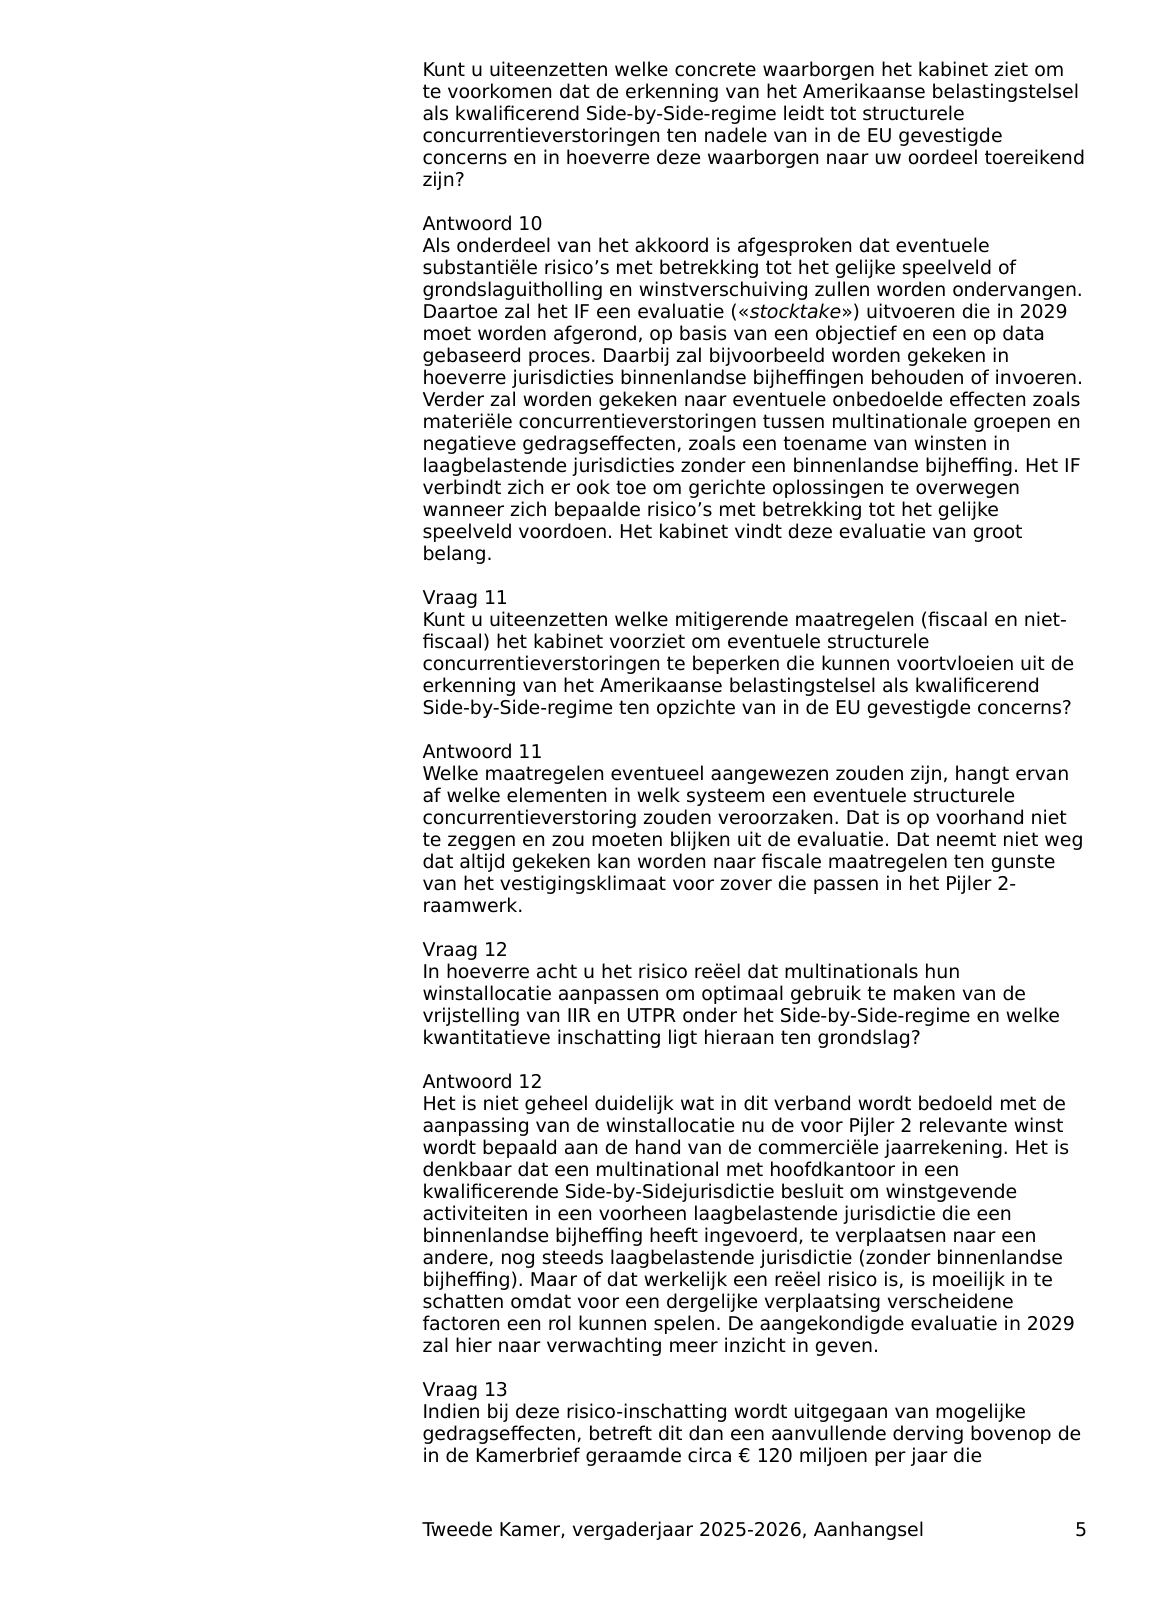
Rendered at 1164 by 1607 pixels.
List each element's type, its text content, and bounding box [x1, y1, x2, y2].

text Als onderdeel van het akkoord is afgesproken dat eventuele substantiële risico’s met betrekking tot het gelijke speelveld of grondslaguitholling en winstverschuiving zullen worden ondervangen. Daartoe zal het IF een evaluatie («stocktake») uitvoeren die in 2029 moet worden afgerond, op basis van een objectief en een op data gebaseerd proces. Daarbij zal bijvoorbeeld worden gekeken in hoeverre jurisdicties binnenlandse bijheffingen behouden of invoeren. Verder zal worden gekeken naar eventuele onbedoelde effecten zoals materiële concurrentieverstoringen tussen multinationale groepen en negatieve gedragseffecten, zoals een toename van winsten in laagbelastende jurisdicties zonder een binnenlandse bijheffing. Het IF verbindt zich er ook toe om gerichte oplossingen te overwegen wanneer zich bepaalde risico’s met betrekking tot het gelijke speelveld voordoen. Het kabinet vindt deze evaluatie van groot belang. [422, 235, 1087, 565]
text Vraag 13 [422, 1379, 1087, 1401]
text Antwoord 10 [422, 213, 1087, 235]
text Vraag 11 [422, 587, 1087, 609]
text Kunt u uiteenzetten welke concrete waarborgen het kabinet ziet om te voorkomen dat de erkenning van het Amerikaanse belastingstelsel als kwalificerend Side-by-Side-regime leidt tot structurele concurrentieverstoringen ten nadele van in de EU gevestigde concerns en in hoeverre deze waarborgen naar uw oordeel toereikend zijn? [422, 59, 1087, 191]
text Welke maatregelen eventueel aangewezen zouden zijn, hangt ervan af welke elementen in welk systeem een eventuele structurele concurrentieverstoring zouden veroorzaken. Dat is op voorhand niet te zeggen en zou moeten blijken uit de evaluatie. Dat neemt niet weg dat altijd gekeken kan worden naar fiscale maatregelen ten gunste van het vestigingsklimaat voor zover die passen in het Pijler 2-raamwerk. [422, 763, 1087, 917]
text Vraag 12 [422, 939, 1087, 961]
text Het is niet geheel duidelijk wat in dit verband wordt bedoeld met de aanpassing van de winstallocatie nu de voor Pijler 2 relevante winst wordt bepaald aan de hand van de commerciële jaarrekening. Het is denkbaar dat een multinational met hoofdkantoor in een kwalificerende Side-by-Sidejurisdictie besluit om winstgevende activiteiten in een voorheen laagbelastende jurisdictie die een binnenlandse bijheffing heeft ingevoerd, te verplaatsen naar een andere, nog steeds laagbelastende jurisdictie (zonder binnenlandse bijheffing). Maar of dat werkelijk een reëel risico is, is moeilijk in te schatten omdat voor een dergelijke verplaatsing verscheidene factoren een rol kunnen spelen. De aangekondigde evaluatie in 2029 zal hier naar verwachting meer inzicht in geven. [422, 1093, 1087, 1357]
text Indien bij deze risico-inschatting wordt uitgegaan van mogelijke gedragseffecten, betreft dit dan een aanvullende derving bovenop de in de Kamerbrief geraamde circa € 120 miljoen per jaar die [422, 1401, 1087, 1467]
text Kunt u uiteenzetten welke mitigerende maatregelen (fiscaal en niet-fiscaal) het kabinet voorziet om eventuele structurele concurrentieverstoringen te beperken die kunnen voortvloeien uit de erkenning van het Amerikaanse belastingstelsel als kwalificerend Side-by-Side-regime ten opzichte van in de EU gevestigde concerns? [422, 609, 1087, 719]
text Antwoord 12 [422, 1071, 1087, 1093]
text Antwoord 11 [422, 741, 1087, 763]
text In hoeverre acht u het risico reëel dat multinationals hun winstallocatie aanpassen om optimaal gebruik te maken van de vrijstelling van IIR en UTPR onder het Side-by-Side-regime en welke kwantitatieve inschatting ligt hieraan ten grondslag? [422, 961, 1087, 1049]
